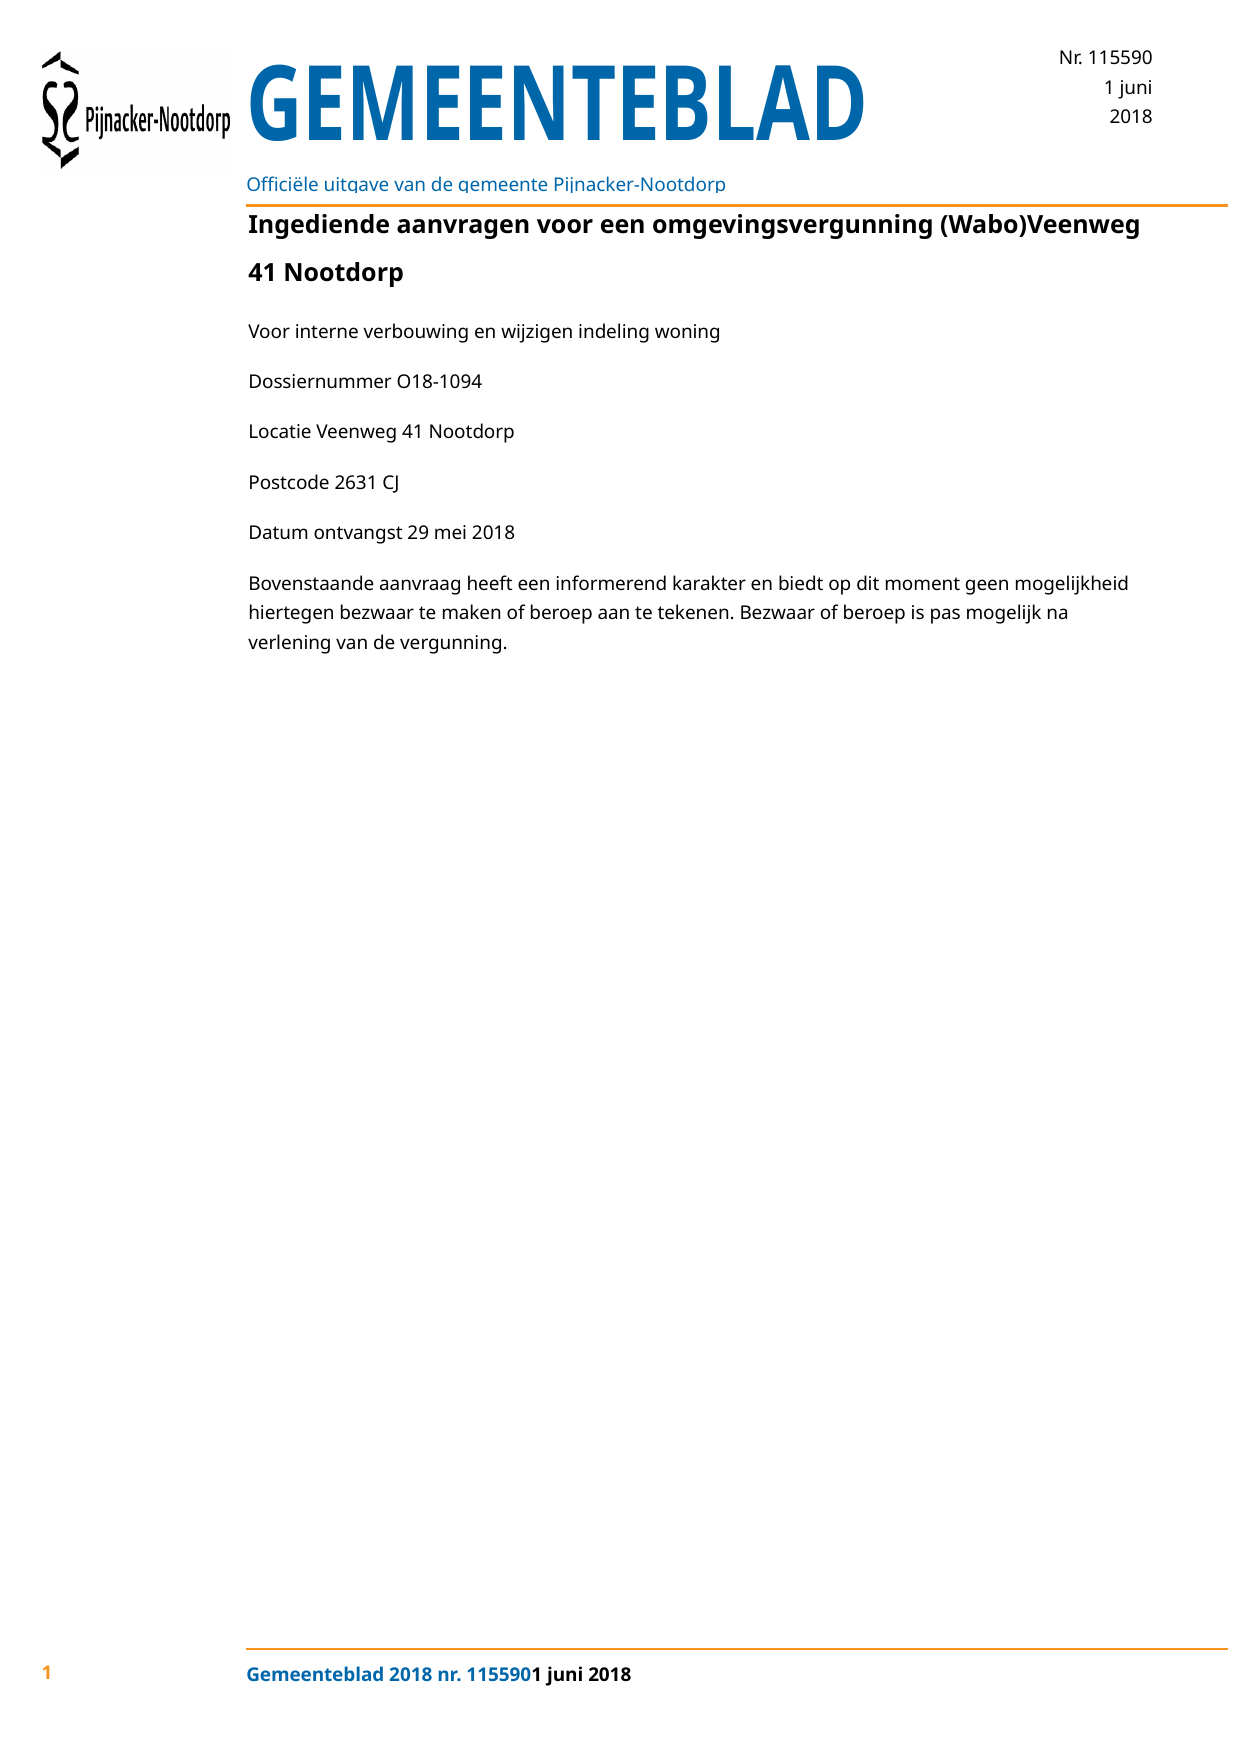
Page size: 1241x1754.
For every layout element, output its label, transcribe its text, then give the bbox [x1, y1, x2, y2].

text Bovenstaande aanvraag heeft een informerend karakter en biedt op dit moment geen mogelijkheid hiertegen bezwaar te maken of beroep aan te tekenen. Bezwaar of beroep is pas mogelijk na verlening van de vergunning. [248, 570, 1152, 655]
text Locatie Veenweg 41 Nootdorp [248, 419, 1152, 444]
text Postcode 2631 CJ [248, 469, 1152, 495]
text Dossiernummer O18-1094 [248, 368, 1152, 394]
text Ingediende aanvragen voor een omgevingsvergunning (Wabo)Veenweg 41 Nootdorp [248, 207, 1152, 288]
text Datum ontvangst 29 mei 2018 [248, 519, 1152, 545]
text Voor interne verbouwing en wijzigen indeling woning [248, 318, 1152, 344]
picture [41, 47, 231, 172]
